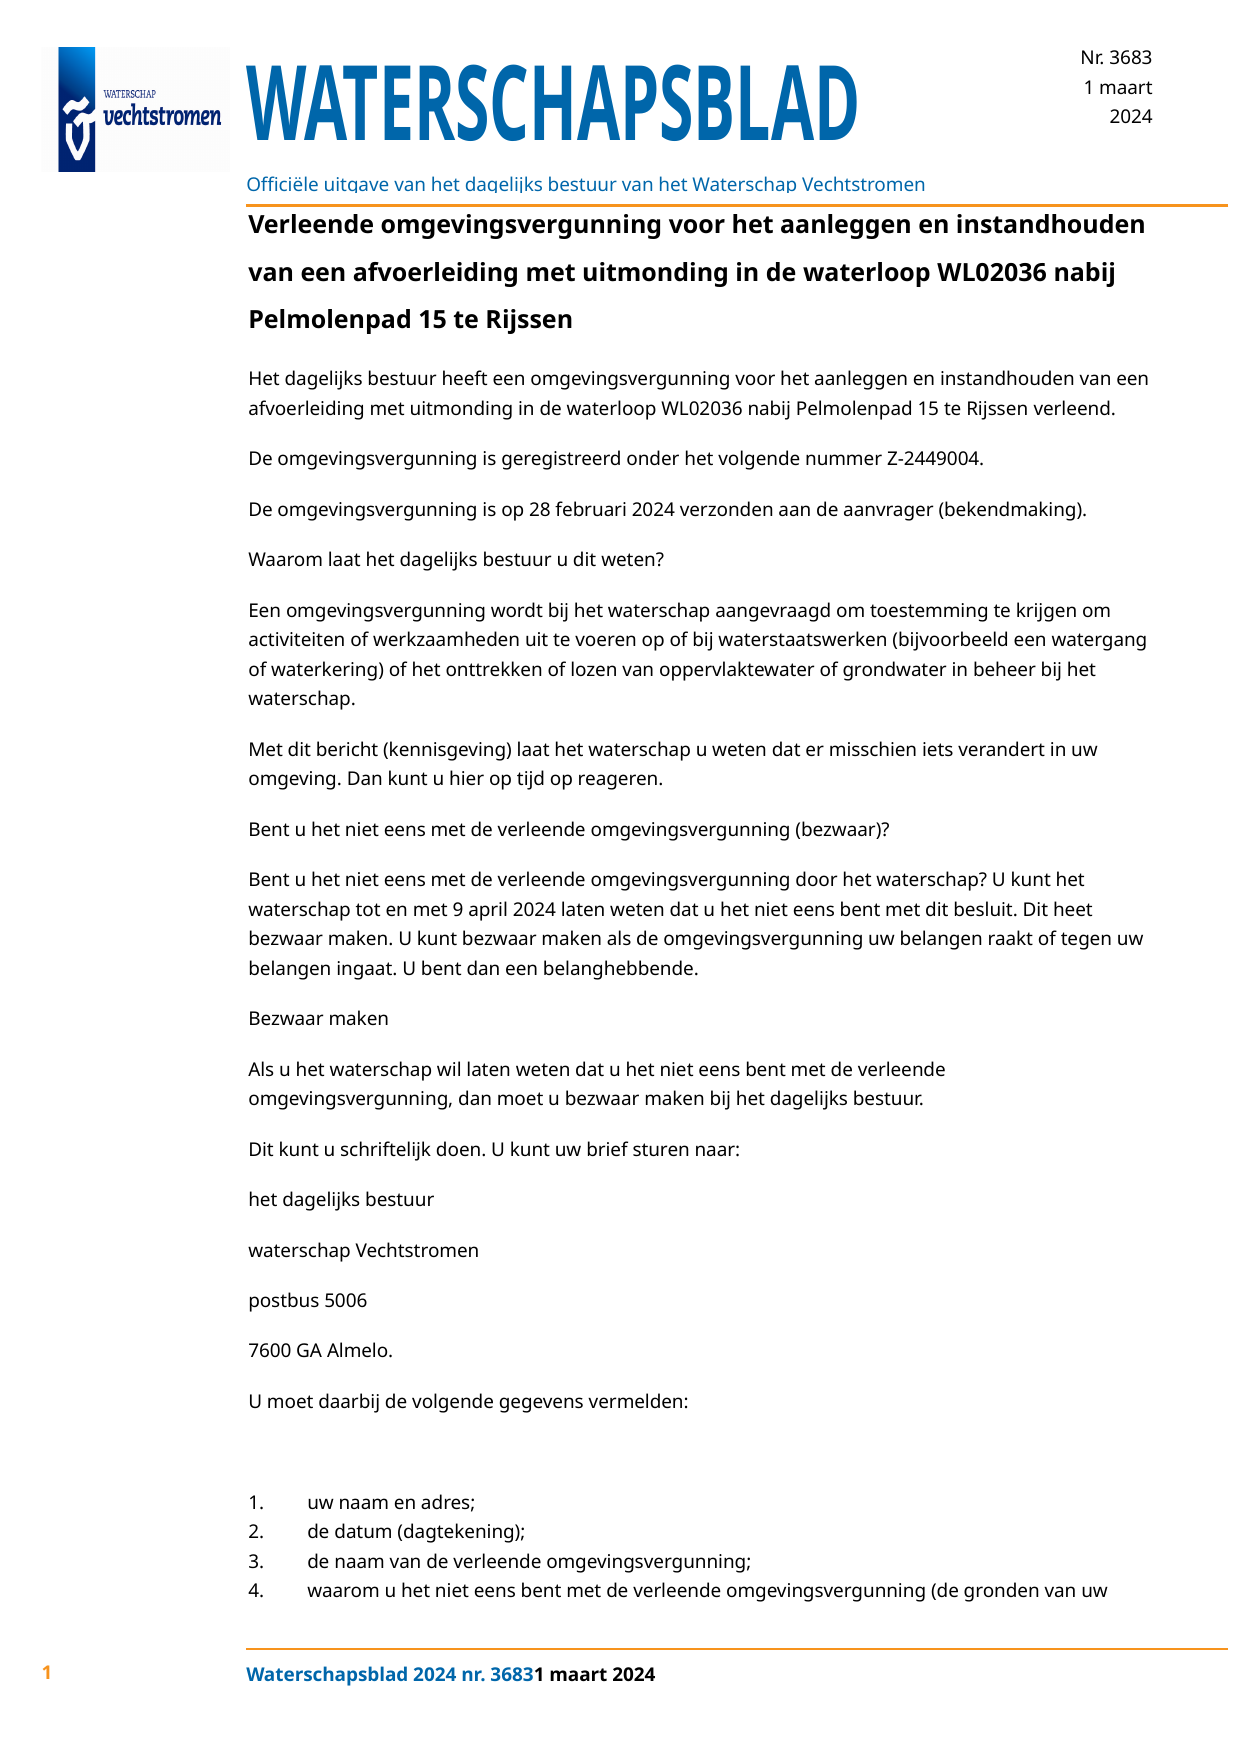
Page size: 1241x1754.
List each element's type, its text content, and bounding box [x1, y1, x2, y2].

text waterschap Vechtstromen [248, 1237, 1152, 1262]
text Bezwaar maken [248, 1006, 1152, 1031]
list de datum (dagtekening); [248, 1518, 1152, 1544]
text Dit kunt u schriftelijk doen. U kunt uw brief sturen naar: [248, 1136, 1152, 1162]
text De omgevingsvergunning is geregistreerd onder het volgende nummer Z-2449004. [248, 446, 1152, 471]
text Het dagelijks bestuur heeft een omgevingsvergunning voor het aanleggen en instandhouden van een afvoerleiding met uitmonding in de waterloop WL02036 nabij Pelmolenpad 15 te Rijssen verleend. [248, 366, 1152, 421]
text het dagelijks bestuur [248, 1186, 1152, 1212]
text U moet daarbij de volgende gegevens vermelden: [248, 1388, 1152, 1414]
text Als u het waterschap wil laten weten dat u het niet eens bent met de verleende omgevingsvergunning, dan moet u bezwaar maken bij het dagelijks bestuur. [248, 1056, 1152, 1111]
text Verleende omgevingsvergunning voor het aanleggen en instandhouden van een afvoerleiding met uitmonding in de waterloop WL02036 nabij Pelmolenpad 15 te Rijssen [248, 207, 1152, 336]
text Met dit bericht (kennisgeving) laat het waterschap u weten dat er misschien iets verandert in uw omgeving. Dan kunt u hier op tijd op reageren. [248, 736, 1152, 791]
list waarom u het niet eens bent met de verleende omgevingsvergunning (de gronden van uw [248, 1578, 1152, 1603]
text Bent u het niet eens met de verleende omgevingsvergunning door het waterschap? U kunt het waterschap tot en met 9 april 2024 laten weten dat u het niet eens bent met dit besluit. Dit heet bezwaar maken. U kunt bezwaar maken als de omgevingsvergunning uw belangen raakt of tegen uw belangen ingaat. U bent dan een belanghebbende. [248, 866, 1152, 981]
text De omgevingsvergunning is op 28 februari 2024 verzonden aan de aanvrager (bekendmaking). [248, 496, 1152, 522]
text postbus 5006 [248, 1287, 1152, 1313]
list uw naam en adres; [248, 1489, 1152, 1514]
text Bent u het niet eens met de verleende omgevingsvergunning (bezwaar)? [248, 816, 1152, 842]
text Waarom laat het dagelijks bestuur u dit weten? [248, 546, 1152, 572]
picture [41, 47, 231, 172]
list de naam van de verleende omgevingsvergunning; [248, 1548, 1152, 1574]
text 7600 GA Almelo. [248, 1338, 1152, 1363]
text Een omgevingsvergunning wordt bij het waterschap aangevraagd om toestemming te krijgen om activiteiten of werkzaamheden uit te voeren op of bij waterstaatswerken (bijvoorbeeld een watergang of waterkering) of het onttrekken of lozen van oppervlaktewater of grondwater in beheer bij het waterschap. [248, 597, 1152, 711]
